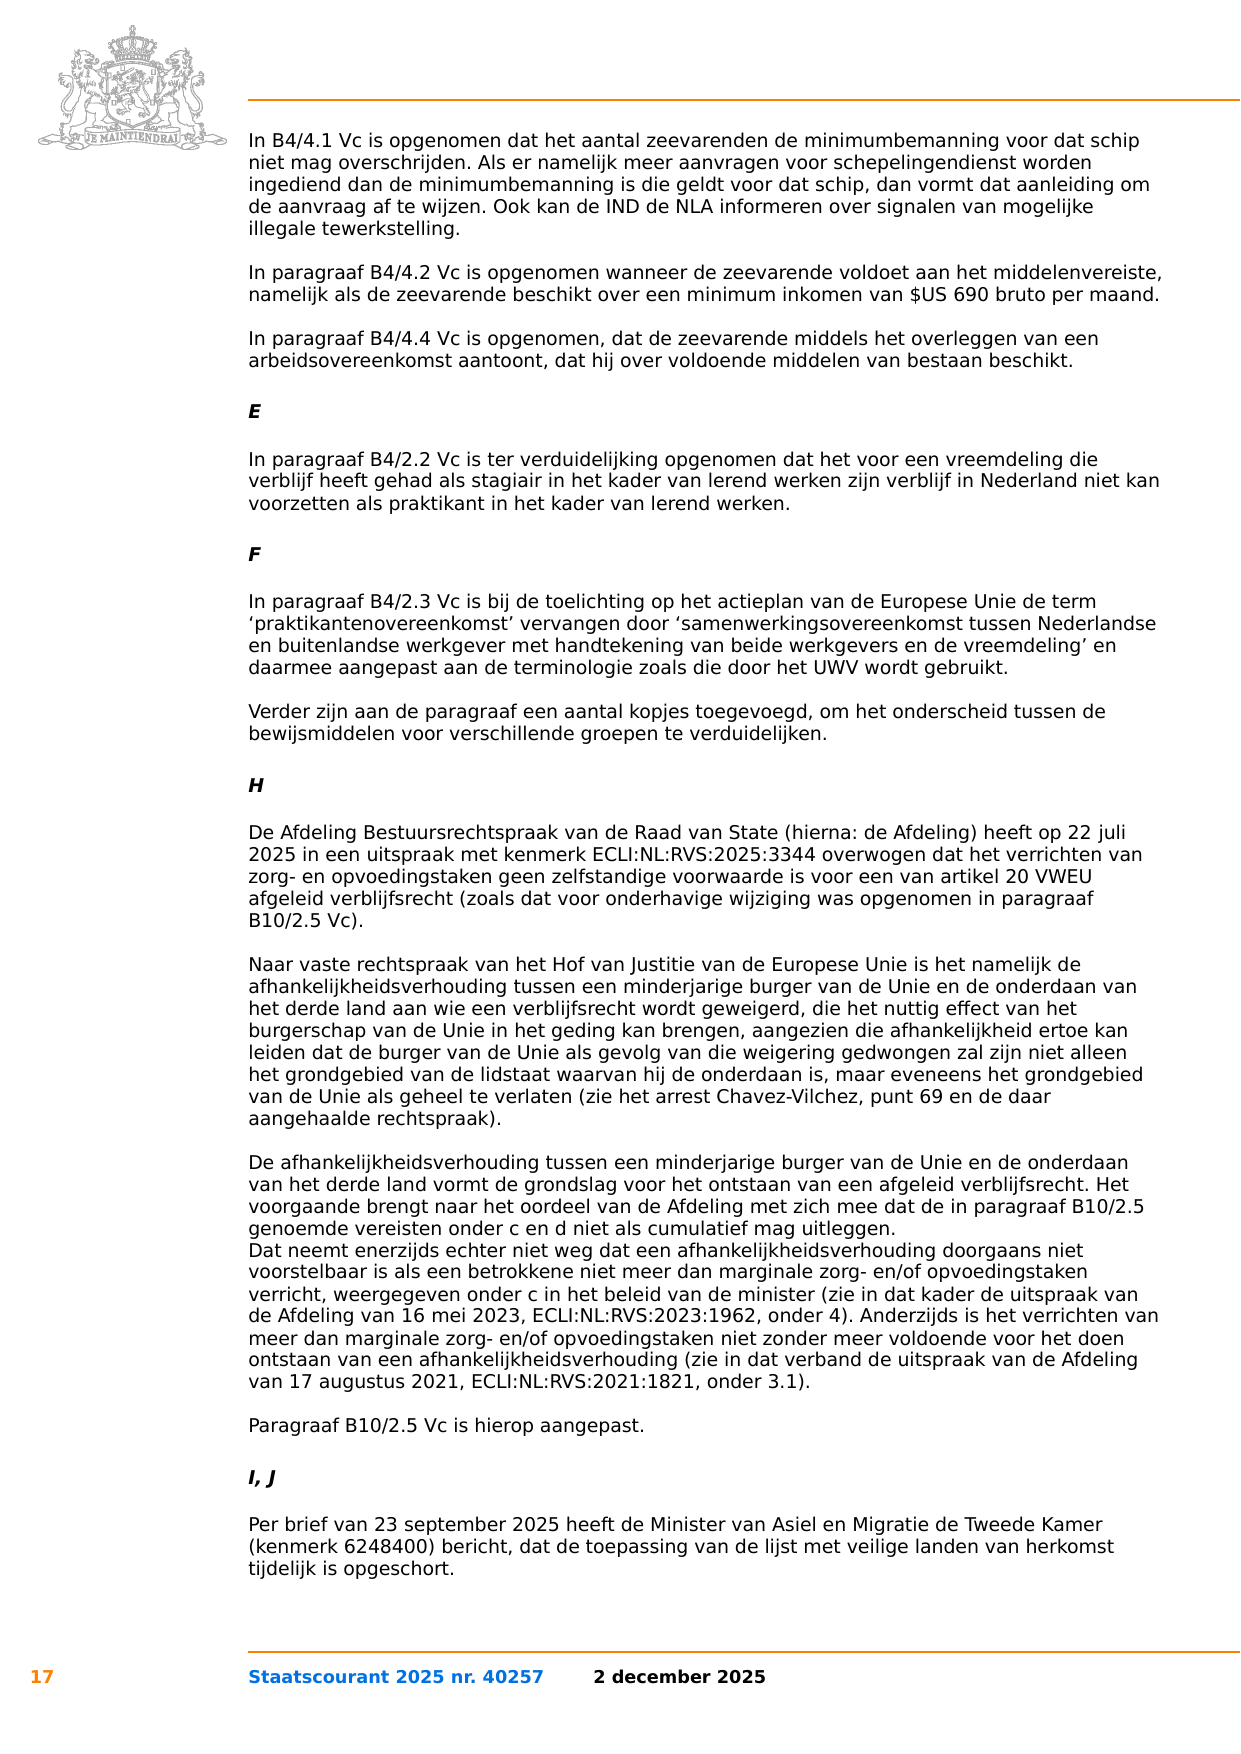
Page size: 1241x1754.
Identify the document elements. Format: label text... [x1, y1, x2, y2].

text In B4/4.1 Vc is opgenomen dat het aantal zeevarenden de minimumbemanning voor dat schip niet mag overschrijden. Als er namelijk meer aanvragen voor schepelingendienst worden ingediend dan de minimumbemanning is die geldt voor dat schip, dan vormt dat aanleiding om de aanvraag af te wijzen. Ook kan de IND de NLA informeren over signalen van mogelijke illegale tewerkstelling. [248, 130, 1163, 240]
subtitle I, J [248, 1467, 1163, 1489]
subtitle F [248, 544, 1163, 566]
text De Afdeling Bestuursrechtspraak van de Raad van State (hierna: de Afdeling) heeft op 22 juli 2025 in een uitspraak met kenmerk ECLI:NL:RVS:2025:3344 overwogen dat het verrichten van zorg- en opvoedingstaken geen zelfstandige voorwaarde is voor een van artikel 20 VWEU afgeleid verblijfsrecht (zoals dat voor onderhavige wijziging was opgenomen in paragraaf B10/2.5 Vc). [248, 822, 1163, 932]
text De afhankelijkheidsverhouding tussen een minderjarige burger van de Unie en de onderdaan van het derde land vormt de grondslag voor het ontstaan van een afgeleid verblijfsrecht. Het voorgaande brengt naar het oordeel van de Afdeling met zich mee dat de in paragraaf B10/2.5 genoemde vereisten onder c en d niet als cumulatief mag uitleggen. [248, 1152, 1163, 1239]
text Paragraaf B10/2.5 Vc is hierop aangepast. [248, 1415, 1163, 1437]
subtitle H [248, 775, 1163, 797]
text Dat neemt enerzijds echter niet weg dat een afhankelijkheidsverhouding doorgaans niet voorstelbaar is als een betrokkene niet meer dan marginale zorg- en/of opvoedingstaken verricht, weergegeven onder c in het beleid van de minister (zie in dat kader de uitspraak van de Afdeling van 16 mei 2023, ECLI:NL:RVS:2023:1962, onder 4). Anderzijds is het verrichten van meer dan marginale zorg- en/of opvoedingstaken niet zonder meer voldoende voor het doen ontstaan van een afhankelijkheidsverhouding (zie in dat verband de uitspraak van de Afdeling van 17 augustus 2021, ECLI:NL:RVS:2021:1821, onder 3.1). [248, 1239, 1163, 1393]
text In paragraaf B4/2.2 Vc is ter verduidelijking opgenomen dat het voor een vreemdeling die verblijf heeft gehad als stagiair in het kader van lerend werken zijn verblijf in Nederland niet kan voorzetten als praktikant in het kader van lerend werken. [248, 448, 1163, 514]
text In paragraaf B4/4.4 Vc is opgenomen, dat de zeevarende middels het overleggen van een arbeidsovereenkomst aantoont, dat hij over voldoende middelen van bestaan beschikt. [248, 327, 1163, 371]
picture [38, 25, 227, 150]
text Naar vaste rechtspraak van het Hof van Justitie van de Europese Unie is het namelijk de afhankelijkheidsverhouding tussen een minderjarige burger van de Unie en de onderdaan van het derde land aan wie een verblijfsrecht wordt geweigerd, die het nuttig effect van het burgerschap van de Unie in het geding kan brengen, aangezien die afhankelijkheid ertoe kan leiden dat de burger van de Unie als gevolg van die weigering gedwongen zal zijn niet alleen het grondgebied van de lidstaat waarvan hij de onderdaan is, maar eveneens het grondgebied van de Unie als geheel te verlaten (zie het arrest Chavez-Vilchez, punt 69 en de daar aangehaalde rechtspraak). [248, 954, 1163, 1130]
text In paragraaf B4/2.3 Vc is bij de toelichting op het actieplan van de Europese Unie de term ‘praktikantenovereenkomst’ vervangen door ‘samenwerkingsovereenkomst tussen Nederlandse en buitenlandse werkgever met handtekening van beide werkgevers en de vreemdeling’ en daarmee aangepast aan de terminologie zoals die door het UWV wordt gebruikt. [248, 591, 1163, 679]
subtitle E [248, 401, 1163, 423]
text Per brief van 23 september 2025 heeft de Minister van Asiel en Migratie de Tweede Kamer (kenmerk 6248400) bericht, dat de toepassing van de lijst met veilige landen van herkomst tijdelijk is opgeschort. [248, 1514, 1163, 1580]
text In paragraaf B4/4.2 Vc is opgenomen wanneer de zeevarende voldoet aan het middelenvereiste, namelijk als de zeevarende beschikt over een minimum inkomen van $US 690 bruto per maand. [248, 262, 1163, 306]
text Verder zijn aan de paragraaf een aantal kopjes toegevoegd, om het onderscheid tussen de bewijsmiddelen voor verschillende groepen te verduidelijken. [248, 701, 1163, 745]
